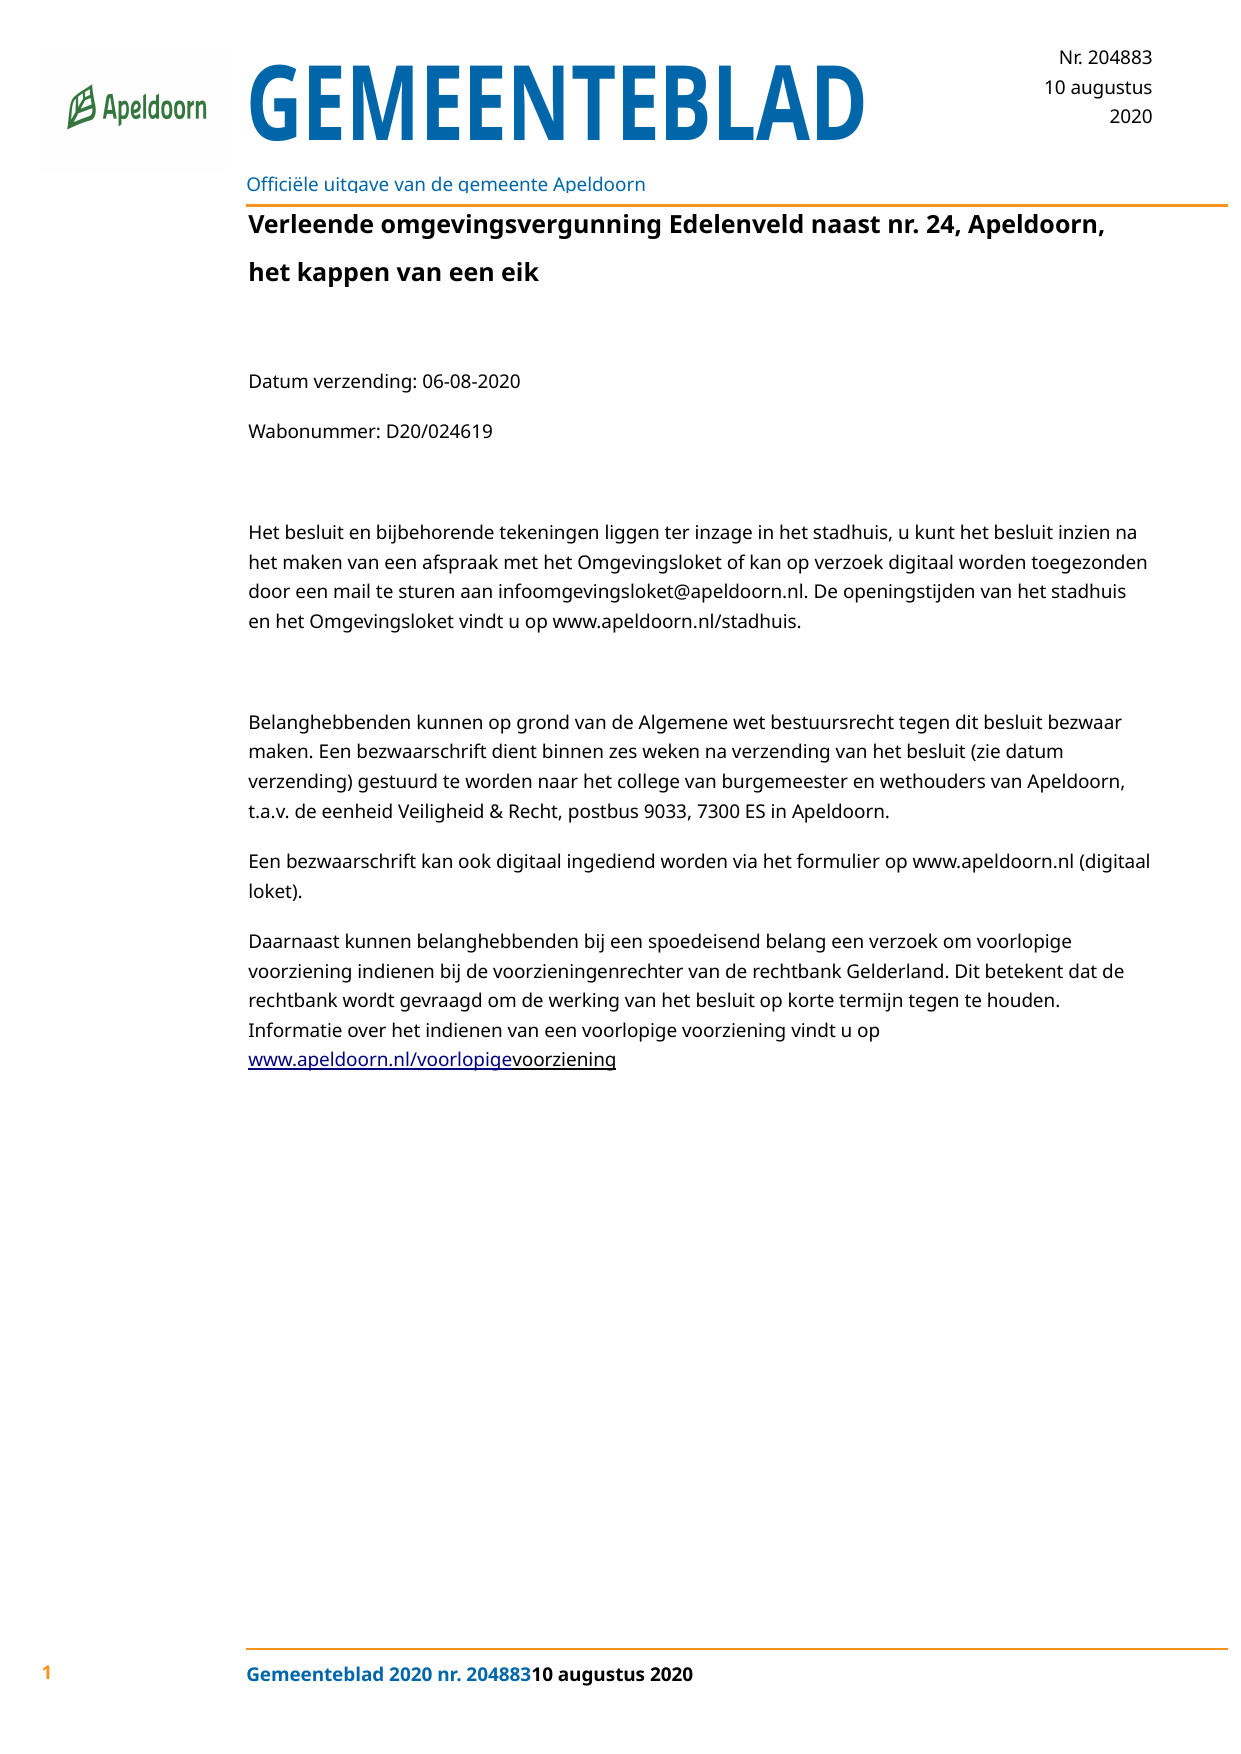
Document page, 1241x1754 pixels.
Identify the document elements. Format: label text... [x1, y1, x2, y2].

text Daarnaast kunnen belanghebbenden bij een spoedeisend belang een verzoek om voorlopige voorziening indienen bij de voorzieningenrechter van de rechtbank Gelderland. Dit betekent dat de rechtbank wordt gevraagd om de werking van het besluit op korte termijn tegen te houden. Informatie over het indienen van een voorlopige voorziening vindt u op www.apeldoorn.nl/voorlopigevoorziening [248, 928, 1152, 1072]
text Wabonummer: D20/024619 [248, 419, 1152, 444]
picture [41, 47, 231, 172]
text Datum verzending: 06-08-2020 [248, 368, 1152, 394]
text Verleende omgevingsvergunning Edelenveld naast nr. 24, Apeldoorn, het kappen van een eik [248, 207, 1152, 288]
text Het besluit en bijbehorende tekeningen liggen ter inzage in het stadhuis, u kunt het besluit inzien na het maken van een afspraak met het Omgevingsloket of kan op verzoek digitaal worden toegezonden door een mail te sturen aan infoomgevingsloket@apeldoorn.nl. De openingstijden van het stadhuis en het Omgevingsloket vindt u op www.apeldoorn.nl/stadhuis. [248, 519, 1152, 634]
text Belanghebbenden kunnen op grond van de Algemene wet bestuursrecht tegen dit besluit bezwaar maken. Een bezwaarschrift dient binnen zes weken na verzending van het besluit (zie datum verzending) gestuurd te worden naar het college van burgemeester en wethouders van Apeldoorn, t.a.v. de eenheid Veiligheid & Recht, postbus 9033, 7300 ES in Apeldoorn. [248, 709, 1152, 824]
text Een bezwaarschrift kan ook digitaal ingediend worden via het formulier op www.apeldoorn.nl (digitaal loket). [248, 848, 1152, 904]
